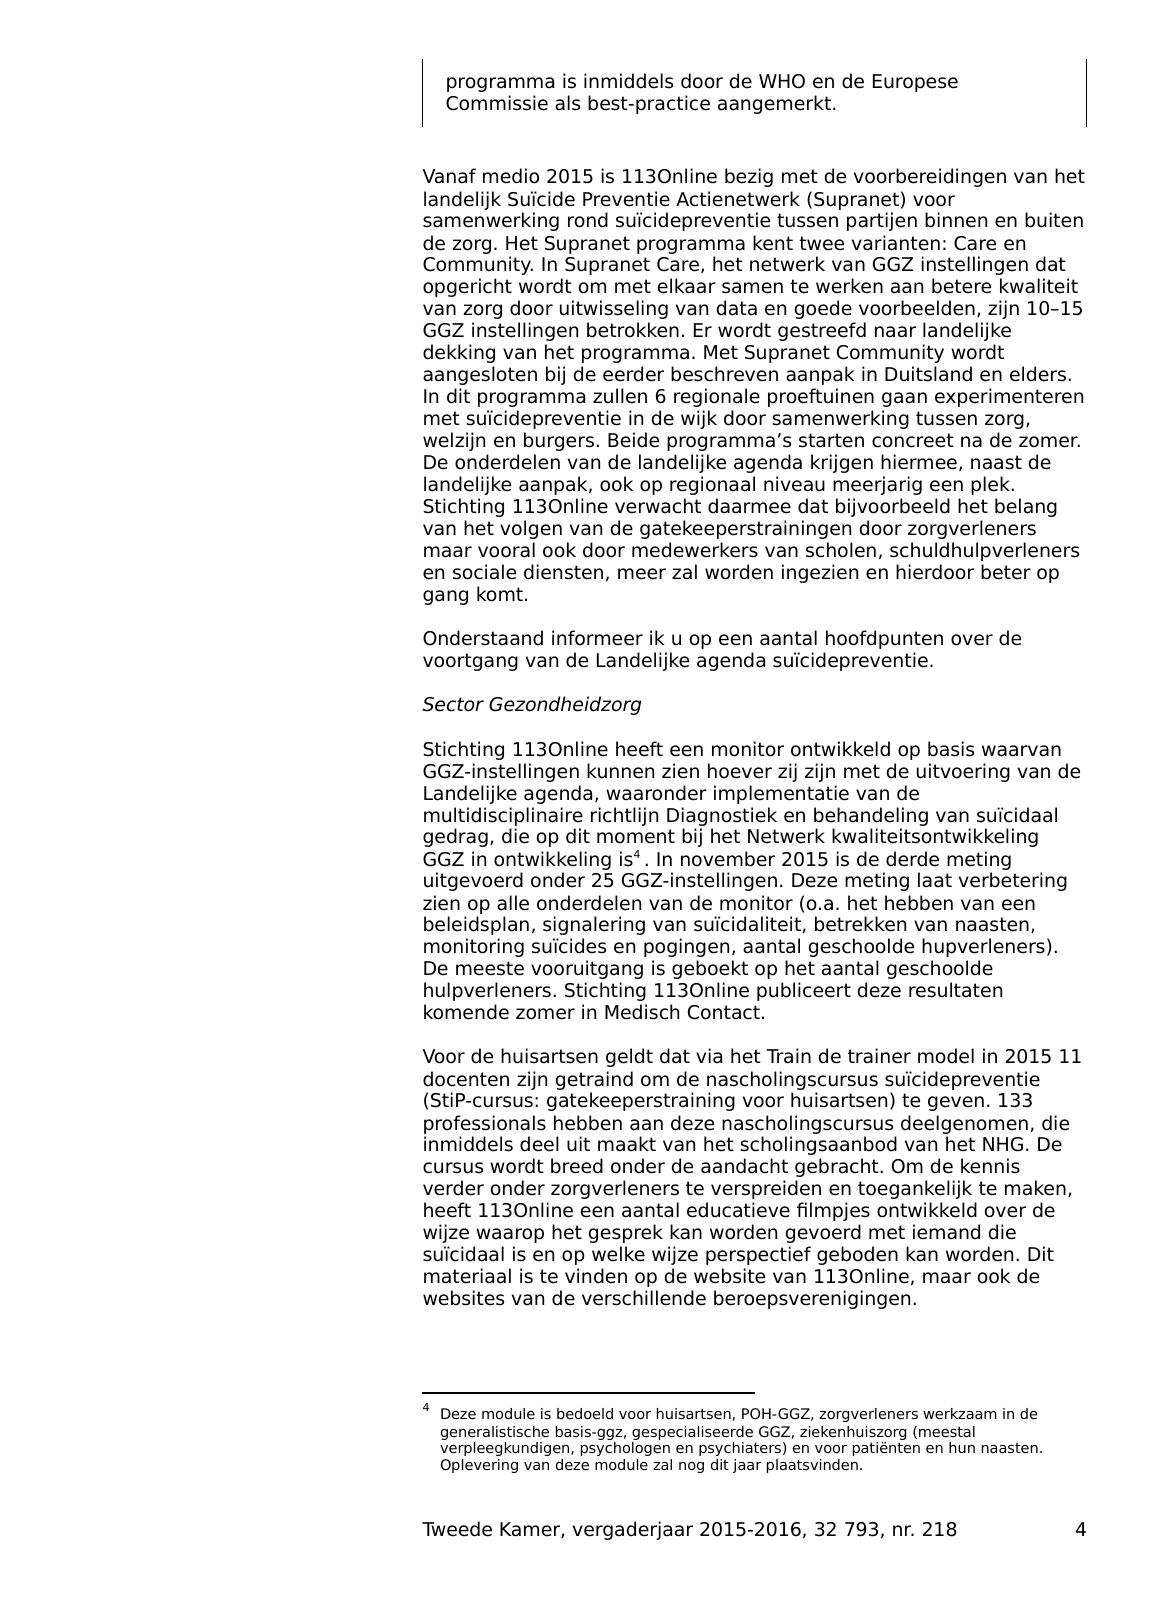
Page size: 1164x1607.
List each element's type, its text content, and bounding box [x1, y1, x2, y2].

text wijze waarop het gesprek kan worden gevoerd met iemand die suïcidaal is en op welke wijze perspectief geboden kan worden. Dit materiaal is te vinden op de website van 113Online, maar ook de websites van de verschillende beroepsverenigingen. [422, 1222, 1087, 1310]
subtitle Sector Gezondheidzorg [422, 694, 1087, 716]
text Vanaf medio 2015 is 113Online bezig met de voorbereidingen van het landelijk Suïcide Preventie Actienetwerk (Supranet) voor samenwerking rond suïcidepreventie tussen partijen binnen en buiten de zorg. Het Supranet programma kent twee varianten: Care en Community. In Supranet Care, het netwerk van GGZ instellingen dat opgericht wordt om met elkaar samen te werken aan betere kwaliteit van zorg door uitwisseling van data en goede voorbeelden, zijn 10–15 GGZ instellingen betrokken. Er wordt gestreefd naar landelijke dekking van het programma. Met Supranet Community wordt aangesloten bij de eerder beschreven aanpak in Duitsland en elders. In dit programma zullen 6 regionale proeftuinen gaan experimenteren met suïcidepreventie in de wijk door samenwerking tussen zorg, welzijn en burgers. Beide programma’s starten concreet na de zomer. De onderdelen van de landelijke agenda krijgen hiermee, naast de landelijke aanpak, ook op regionaal niveau meerjarig een plek. Stichting 113Online verwacht daarmee dat bijvoorbeeld het belang van het volgen van de gatekeeperstrainingen door zorgverleners maar vooral ook door medewerkers van scholen, schuldhulpverleners en sociale diensten, meer zal worden ingezien en hierdoor beter op gang komt. [422, 166, 1087, 606]
text Onderstaand informeer ik u op een aantal hoofdpunten over de voortgang van de Landelijke agenda suïcidepreventie. [422, 628, 1087, 672]
text Voor de huisartsen geldt dat via het Train de trainer model in 2015 11 docenten zijn getraind om de nascholingscursus suïcidepreventie (StiP-cursus: gatekeeperstraining voor huisartsen) te geven. 133 professionals hebben aan deze nascholingscursus deelgenomen, die inmiddels deel uit maakt van het scholingsaanbod van het NHG. De cursus wordt breed onder de aandacht gebracht. Om de kennis verder onder zorgverleners te verspreiden en toegankelijk te maken, heeft 113Online een aantal educatieve filmpjes ontwikkeld over de [422, 1046, 1087, 1222]
text Stichting 113Online heeft een monitor ontwikkeld op basis waarvan GGZ-instellingen kunnen zien hoever zij zijn met de uitvoering van de Landelijke agenda, waaronder implementatie van de multidisciplinaire richtlijn Diagnostiek en behandeling van suïcidaal gedrag, die op dit moment bij het Netwerk kwaliteitsontwikkeling GGZ in ontwikkeling is. In november 2015 is de derde meting uitgevoerd onder 25 GGZ-instellingen. Deze meting laat verbetering zien op alle onderdelen van de monitor (o.a. het hebben van een beleidsplan, signalering van suïcidaliteit, betrekken van naasten, monitoring suïcides en pogingen, aantal geschoolde hupverleners). De meeste vooruitgang is geboekt op het aantal geschoolde hulpverleners. Stichting 113Online publiceert deze resultaten komende zomer in Medisch Contact. [422, 738, 1087, 1024]
text Deze module is bedoeld voor huisartsen, POH-GGZ, zorgverleners werkzaam in de generalistische basis-ggz, gespecialiseerde GGZ, ziekenhuiszorg (meestal verpleegkundigen, psychologen en psychiaters) en voor patiënten en hun naasten. Oplevering van deze module zal nog dit jaar plaatsvinden. [422, 1402, 1087, 1474]
table_header programma is inmiddels door de WHO en de Europese Commissie als best-practice aangemerkt. [423, 59, 1086, 127]
